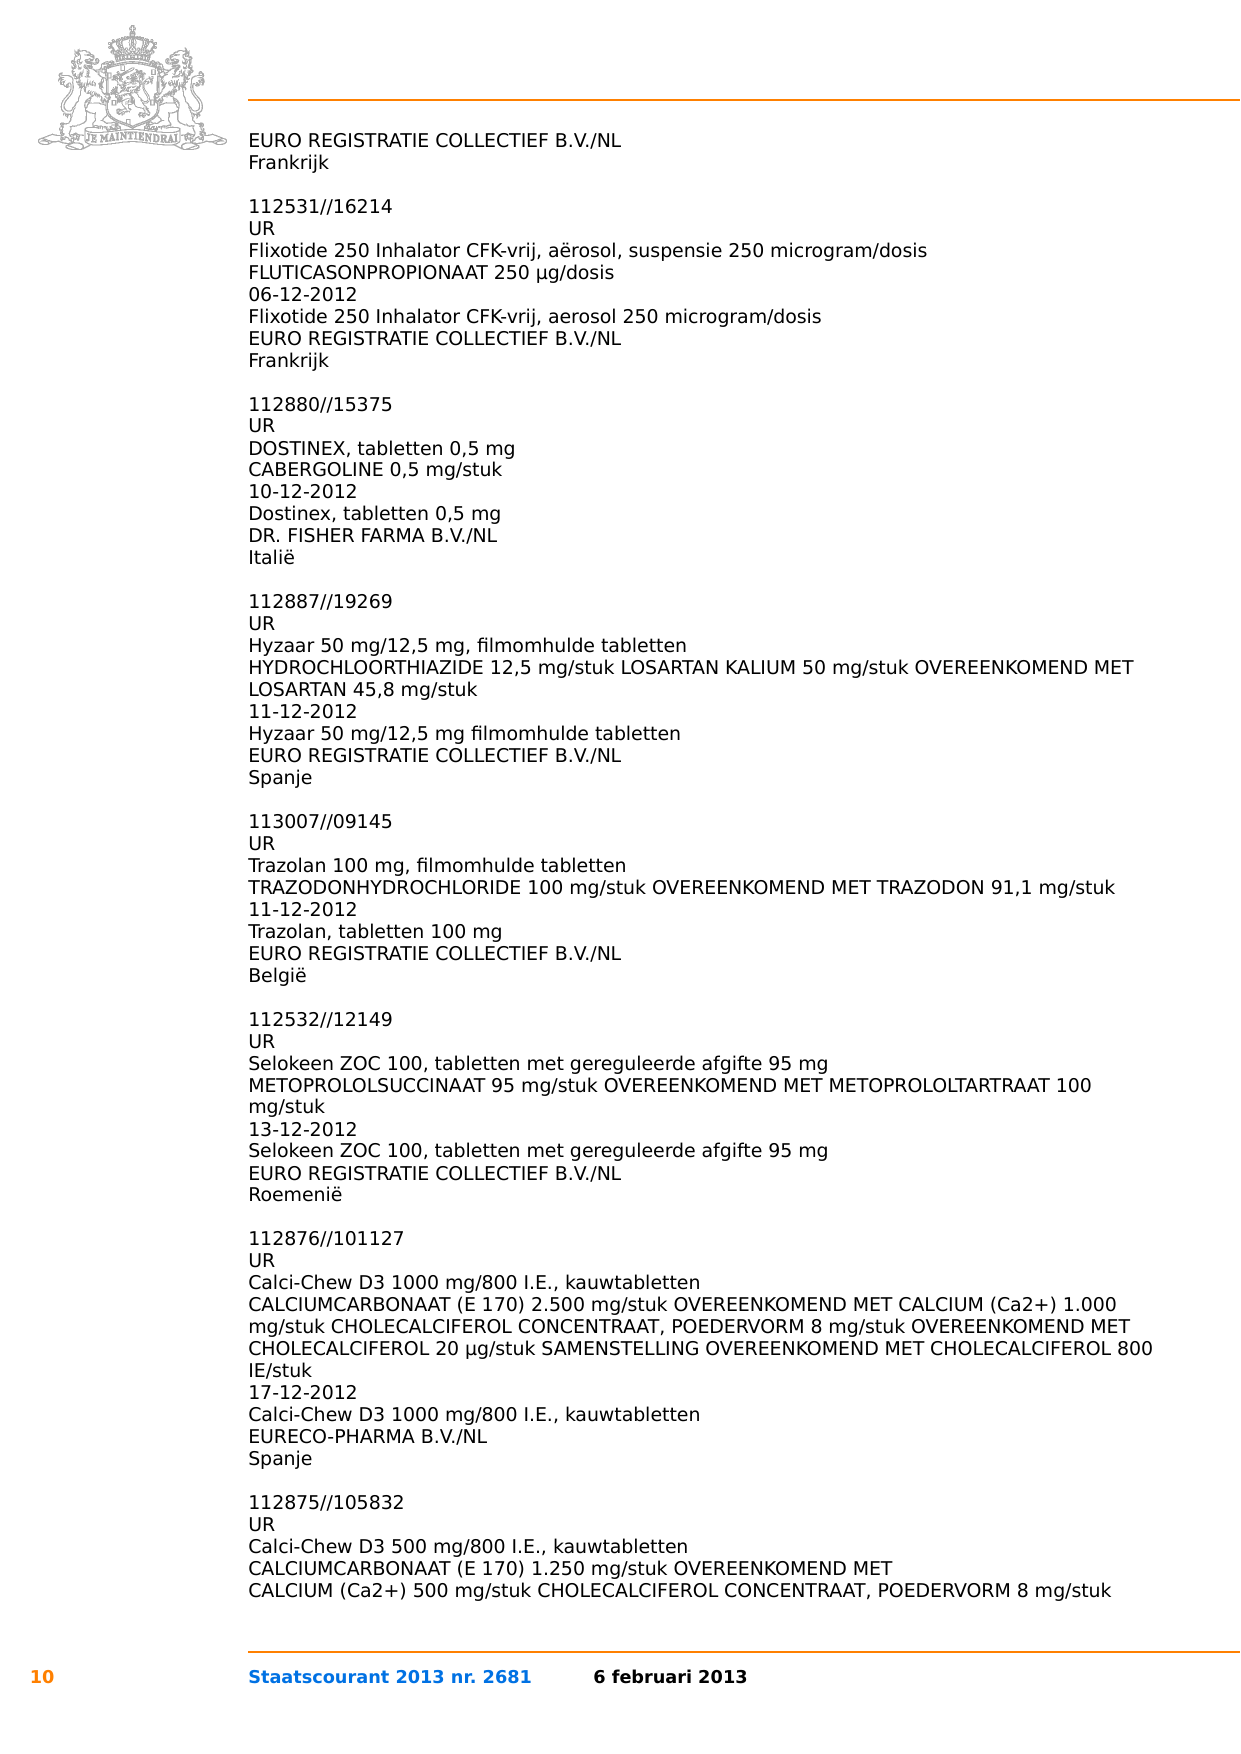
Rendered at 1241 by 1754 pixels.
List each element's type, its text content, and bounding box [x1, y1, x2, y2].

text UR [248, 1031, 1163, 1052]
text DOSTINEX, tabletten 0,5 mg [248, 437, 1163, 459]
text UR [248, 613, 1163, 635]
text 11-12-2012 [248, 701, 1163, 723]
text Selokeen ZOC 100, tabletten met gereguleerde afgifte 95 mg [248, 1140, 1163, 1162]
text EURO REGISTRATIE COLLECTIEF B.V./NL [248, 1162, 1163, 1184]
text EURO REGISTRATIE COLLECTIEF B.V./NL [248, 943, 1163, 965]
text CABERGOLINE 0,5 mg/stuk [248, 459, 1163, 481]
text Flixotide 250 Inhalator CFK-vrij, aerosol 250 microgram/dosis [248, 306, 1163, 328]
text CALCIUMCARBONAAT (E 170) 2.500 mg/stuk OVEREENKOMEND MET CALCIUM (Ca2+) 1.000 mg/stuk CHOLECALCIFEROL CONCENTRAAT, POEDERVORM 8 mg/stuk OVEREENKOMEND MET CHOLECALCIFEROL 20 µg/stuk SAMENSTELLING OVEREENKOMEND MET CHOLECALCIFEROL 800 IE/stuk [248, 1294, 1163, 1382]
text EURO REGISTRATIE COLLECTIEF B.V./NL [248, 130, 1163, 152]
text Spanje [248, 1448, 1163, 1470]
text UR [248, 833, 1163, 855]
text 11-12-2012 [248, 899, 1163, 921]
text UR [248, 1514, 1163, 1536]
text UR [248, 218, 1163, 240]
text 13-12-2012 [248, 1118, 1163, 1140]
text Selokeen ZOC 100, tabletten met gereguleerde afgifte 95 mg [248, 1052, 1163, 1074]
text EURO REGISTRATIE COLLECTIEF B.V./NL [248, 745, 1163, 767]
text 112531//16214 [248, 196, 1163, 218]
text FLUTICASONPROPIONAAT 250 µg/dosis [248, 262, 1163, 284]
text UR [248, 1250, 1163, 1272]
text 112876//101127 [248, 1228, 1163, 1250]
text Calci-Chew D3 1000 mg/800 I.E., kauwtabletten [248, 1272, 1163, 1294]
text Trazolan 100 mg, filmomhulde tabletten [248, 855, 1163, 877]
text Calci-Chew D3 1000 mg/800 I.E., kauwtabletten [248, 1404, 1163, 1426]
text 112875//105832 [248, 1492, 1163, 1514]
text Flixotide 250 Inhalator CFK-vrij, aërosol, suspensie 250 microgram/dosis [248, 240, 1163, 262]
text België [248, 965, 1163, 987]
text EURECO-PHARMA B.V./NL [248, 1426, 1163, 1448]
text Frankrijk [248, 349, 1163, 372]
text Calci-Chew D3 500 mg/800 I.E., kauwtabletten [248, 1536, 1163, 1558]
text DR. FISHER FARMA B.V./NL [248, 525, 1163, 547]
picture [38, 25, 227, 150]
text 112880//15375 [248, 393, 1163, 415]
text Hyzaar 50 mg/12,5 mg, filmomhulde tabletten [248, 635, 1163, 657]
text Italië [248, 547, 1163, 569]
text EURO REGISTRATIE COLLECTIEF B.V./NL [248, 328, 1163, 349]
text 112887//19269 [248, 591, 1163, 613]
text CALCIUMCARBONAAT (E 170) 1.250 mg/stuk OVEREENKOMEND MET [248, 1558, 1163, 1580]
text HYDROCHLOORTHIAZIDE 12,5 mg/stuk LOSARTAN KALIUM 50 mg/stuk OVEREENKOMEND MET LOSARTAN 45,8 mg/stuk [248, 657, 1163, 701]
text 112532//12149 [248, 1008, 1163, 1031]
text METOPROLOLSUCCINAAT 95 mg/stuk OVEREENKOMEND MET METOPROLOLTARTRAAT 100 mg/stuk [248, 1074, 1163, 1118]
text TRAZODONHYDROCHLORIDE 100 mg/stuk OVEREENKOMEND MET TRAZODON 91,1 mg/stuk [248, 877, 1163, 899]
text Trazolan, tabletten 100 mg [248, 921, 1163, 943]
text CALCIUM (Ca2+) 500 mg/stuk CHOLECALCIFEROL CONCENTRAAT, POEDERVORM 8 mg/stuk [248, 1580, 1163, 1602]
text 10-12-2012 [248, 481, 1163, 503]
text Frankrijk [248, 152, 1163, 174]
text Dostinex, tabletten 0,5 mg [248, 503, 1163, 525]
text UR [248, 415, 1163, 437]
text 17-12-2012 [248, 1382, 1163, 1404]
text Roemenië [248, 1184, 1163, 1206]
text Spanje [248, 767, 1163, 789]
text 06-12-2012 [248, 284, 1163, 306]
text Hyzaar 50 mg/12,5 mg filmomhulde tabletten [248, 723, 1163, 745]
text 113007//09145 [248, 811, 1163, 833]
